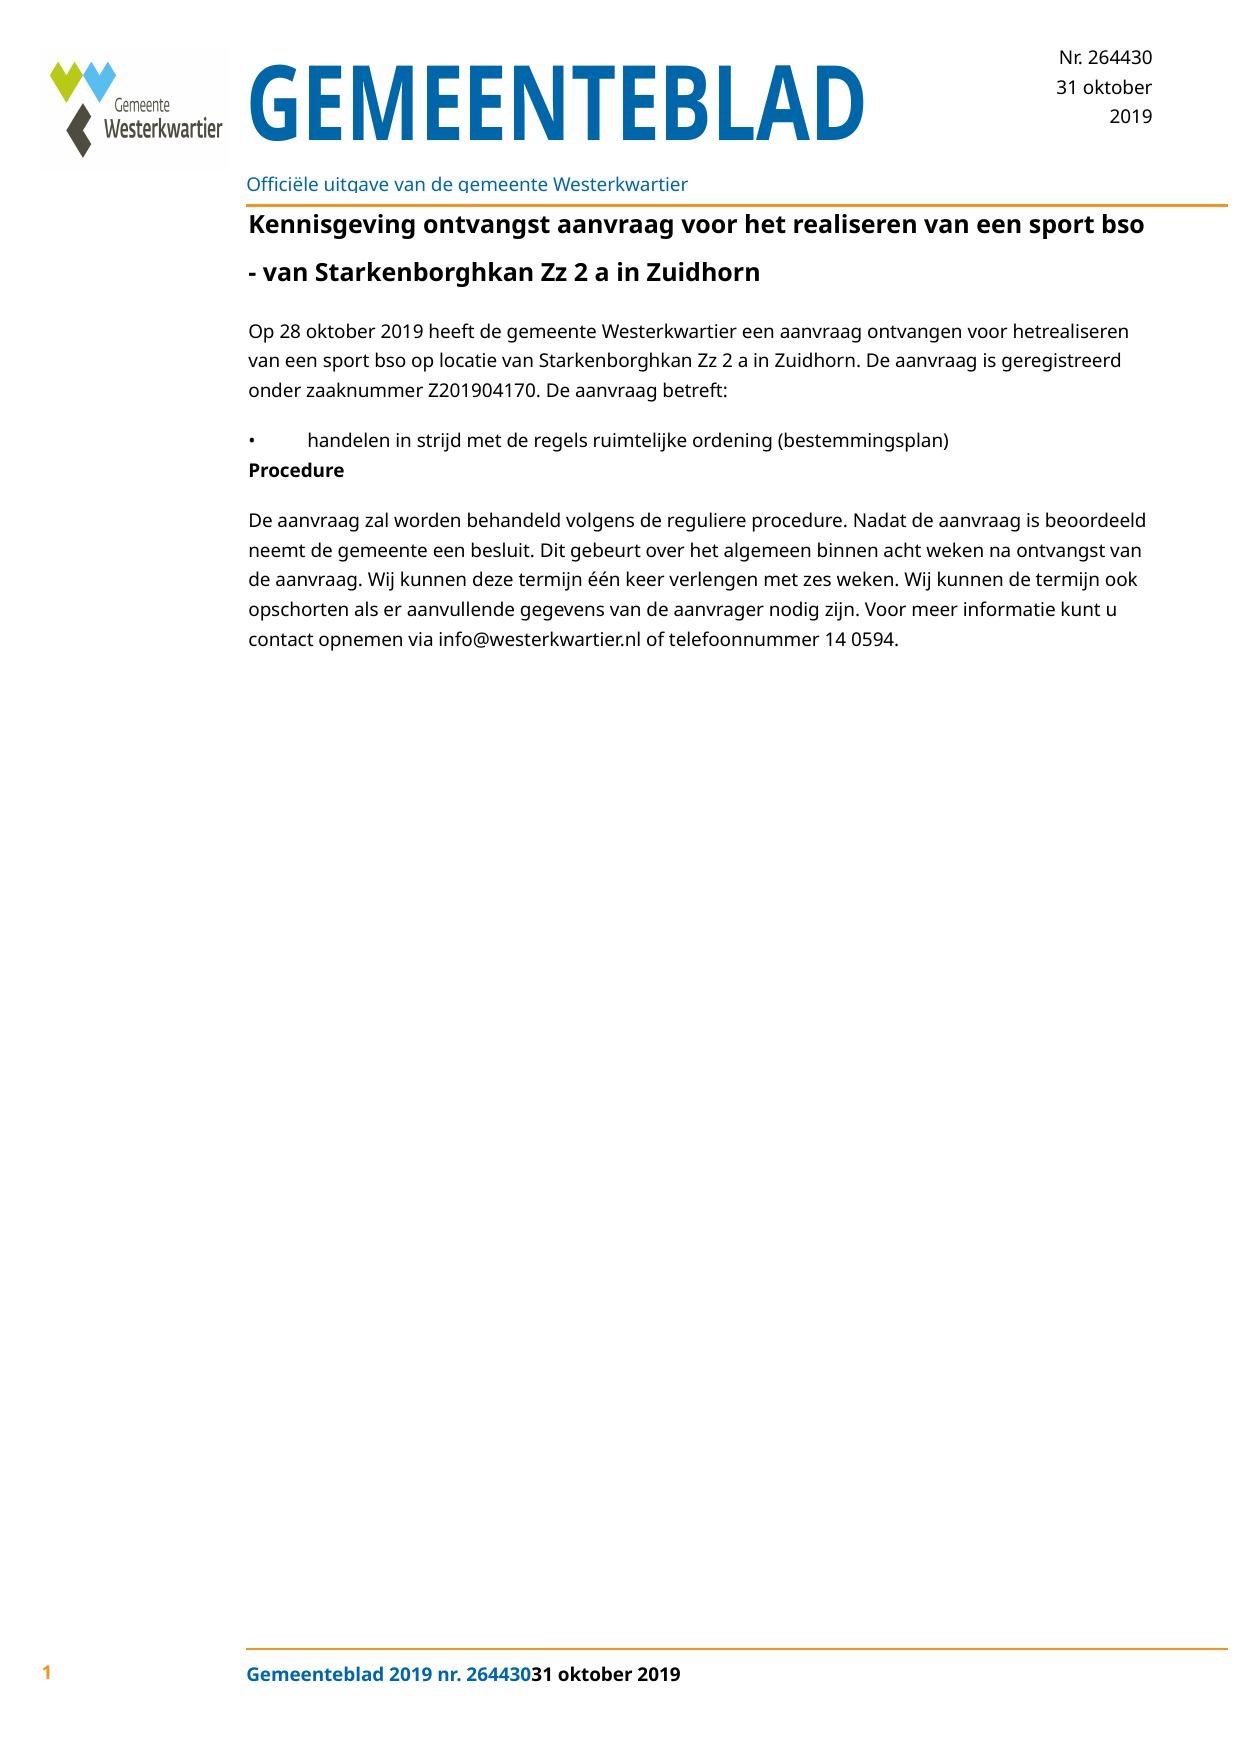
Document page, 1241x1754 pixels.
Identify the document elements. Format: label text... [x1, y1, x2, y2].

text Procedure [248, 457, 1152, 483]
text De aanvraag zal worden behandeld volgens de reguliere procedure. Nadat de aanvraag is beoordeeld neemt de gemeente een besluit. Dit gebeurt over het algemeen binnen acht weken na ontvangst van de aanvraag. Wij kunnen deze termijn één keer verlengen met zes weken. Wij kunnen de termijn ook opschorten als er aanvullende gegevens van de aanvrager nodig zijn. Voor meer informatie kunt u contact opnemen via info@westerkwartier.nl of telefoonnummer 14 0594. [248, 507, 1152, 652]
text Kennisgeving ontvangst aanvraag voor het realiseren van een sport bso - van Starkenborghkan Zz 2 a in Zuidhorn [248, 207, 1152, 288]
list handelen in strijd met de regels ruimtelijke ordening (bestemmingsplan) [248, 427, 1152, 453]
picture [41, 47, 231, 172]
text Op 28 oktober 2019 heeft de gemeente Westerkwartier een aanvraag ontvangen voor hetrealiseren van een sport bso op locatie van Starkenborghkan Zz 2 a in Zuidhorn. De aanvraag is geregistreerd onder zaaknummer Z201904170. De aanvraag betreft: [248, 318, 1152, 403]
